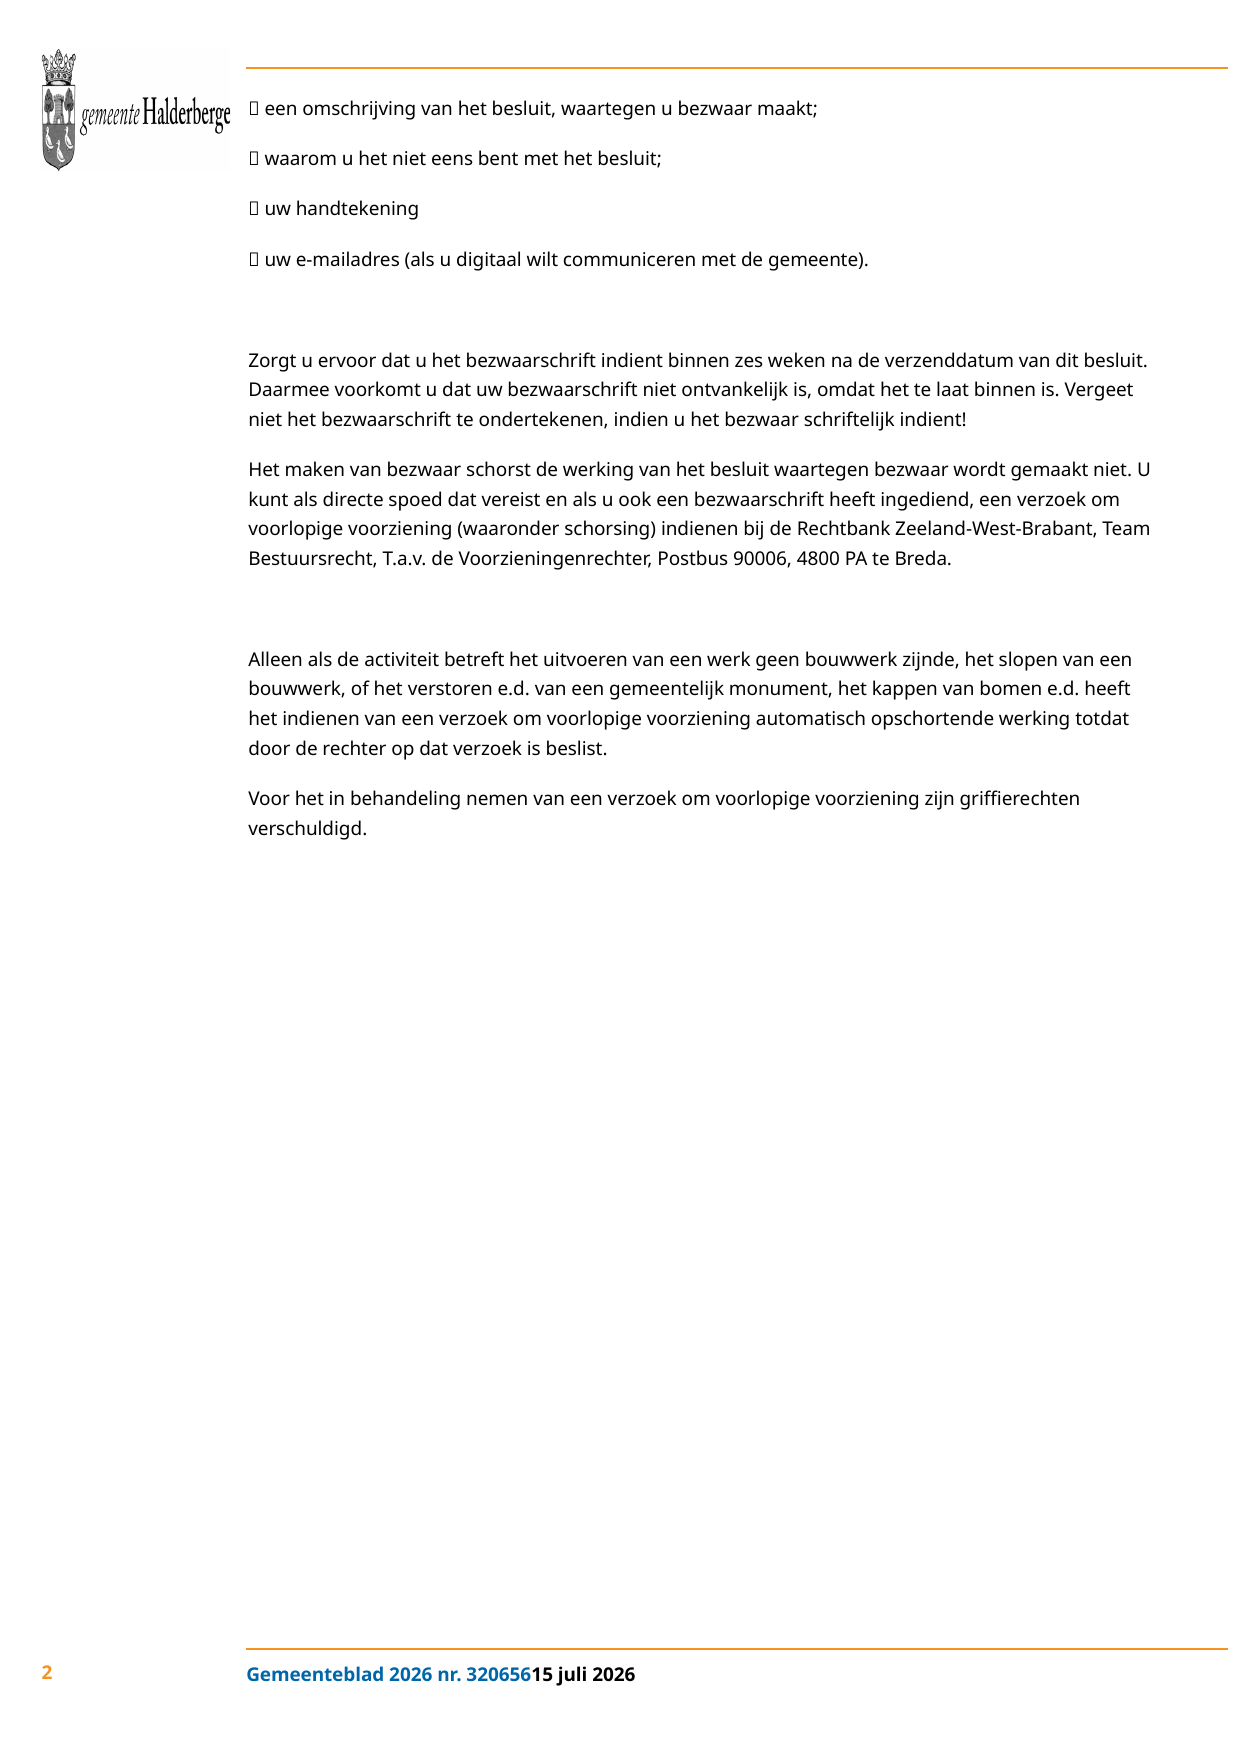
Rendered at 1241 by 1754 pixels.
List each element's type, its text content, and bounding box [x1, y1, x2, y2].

text  een omschrijving van het besluit, waartegen u bezwaar maakt; [248, 95, 1152, 121]
text Alleen als de activiteit betreft het uitvoeren van een werk geen bouwwerk zijnde, het slopen van een bouwwerk, of het verstoren e.d. van een gemeentelijk monument, het kappen van bomen e.d. heeft het indienen van een verzoek om voorlopige voorziening automatisch opschortende werking totdat door de rechter op dat verzoek is beslist. [248, 646, 1152, 761]
picture [41, 47, 231, 172]
text Het maken van bezwaar schorst de werking van het besluit waartegen bezwaar wordt gemaakt niet. U kunt als directe spoed dat vereist en als u ook een bezwaarschrift heeft ingediend, een verzoek om voorlopige voorziening (waaronder schorsing) indienen bij de Rechtbank Zeeland-West-Brabant, Team Bestuursrecht, T.a.v. de Voorzieningenrechter, Postbus 90006, 4800 PA te Breda. [248, 456, 1152, 571]
text Zorgt u ervoor dat u het bezwaarschrift indient binnen zes weken na de verzenddatum van dit besluit. Daarmee voorkomt u dat uw bezwaarschrift niet ontvankelijk is, omdat het te laat binnen is. Vergeet niet het bezwaarschrift te ondertekenen, indien u het bezwaar schriftelijk indient! [248, 347, 1152, 432]
text  uw e-mailadres (als u digitaal wilt communiceren met de gemeente). [248, 246, 1152, 272]
text  uw handtekening [248, 196, 1152, 221]
text  waarom u het niet eens bent met het besluit; [248, 145, 1152, 171]
text Voor het in behandeling nemen van een verzoek om voorlopige voorziening zijn griffierechten verschuldigd. [248, 785, 1152, 841]
